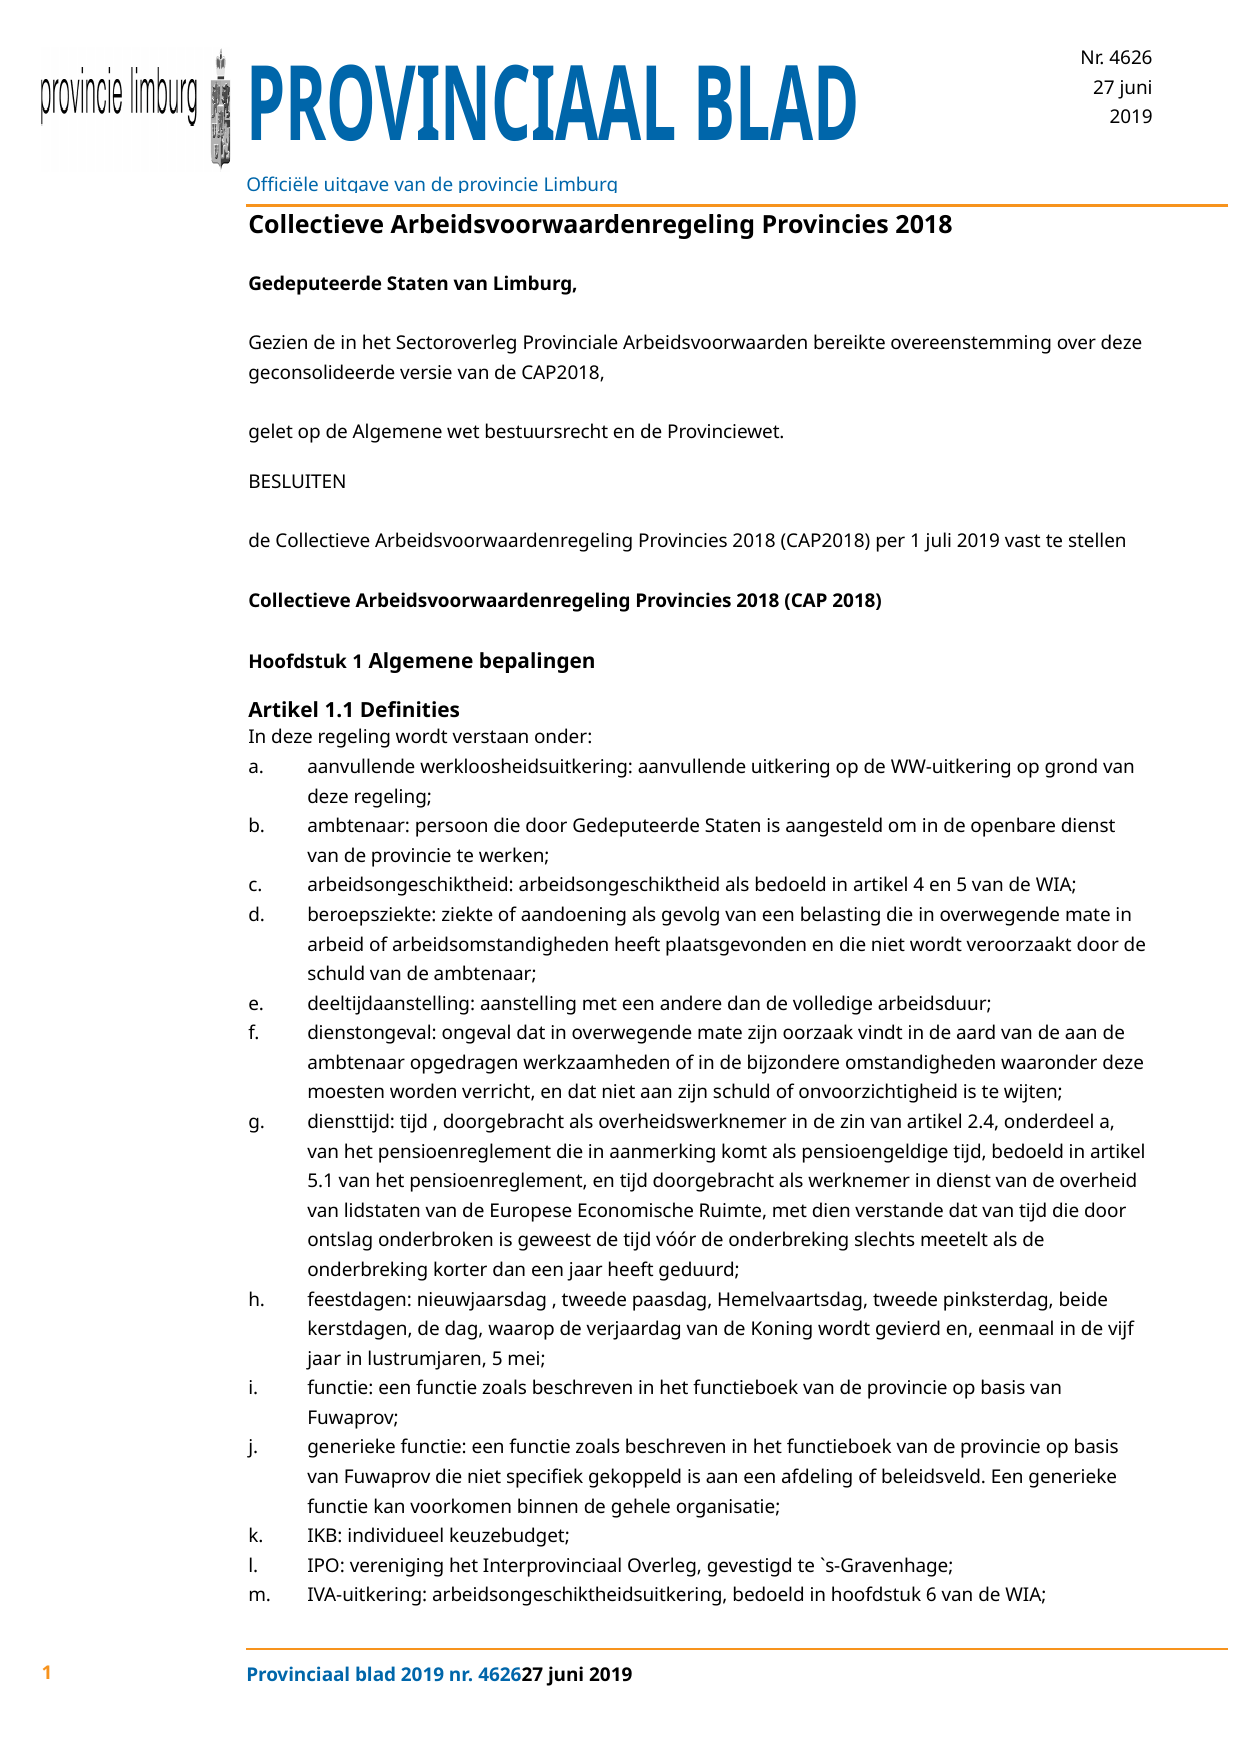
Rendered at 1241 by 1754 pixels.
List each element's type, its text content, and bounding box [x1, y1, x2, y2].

list IKB: individueel keuzebudget; [248, 1522, 1152, 1548]
text Hoofdstuk 1 Algemene bepalingen [248, 646, 1152, 674]
text Collectieve Arbeidsvoorwaardenregeling Provincies 2018 (CAP 2018) [248, 587, 1152, 613]
text Collectieve Arbeidsvoorwaardenregeling Provincies 2018 [248, 207, 1152, 241]
text Artikel 1.1 Definities [248, 695, 1152, 724]
list aanvullende werkloosheidsuitkering: aanvullende uitkering op de WW-uitkering op grond van deze regeling; [248, 753, 1152, 809]
list IVA-uitkering: arbeidsongeschiktheidsuitkering, bedoeld in hoofdstuk 6 van de WIA; [248, 1582, 1152, 1607]
list dienstongeval: ongeval dat in overwegende mate zijn oorzaak vindt in de aard van de aan de ambtenaar opgedragen werkzaamheden of in de bijzondere omstandigheden waaronder deze moesten worden verricht, en dat niet aan zijn schuld of onvoorzichtigheid is te wijten; [248, 1019, 1152, 1104]
picture [41, 47, 231, 172]
text Gezien de in het Sectoroverleg Provinciale Arbeidsvoorwaarden bereikte overeenstemming over deze geconsolideerde versie van de CAP2018, [248, 329, 1152, 385]
list diensttijd: tijd , doorgebracht als overheidswerknemer in de zin van artikel 2.4, onderdeel a, van het pensioenreglement die in aanmerking komt als pensioengeldige tijd, bedoeld in artikel 5.1 van het pensioenreglement, en tijd doorgebracht als werknemer in dienst van de overheid van lidstaten van de Europese Economische Ruimte, met dien verstande dat van tijd die door ontslag onderbroken is geweest de tijd vóór de onderbreking slechts meetelt als de onderbreking korter dan een jaar heeft geduurd; [248, 1108, 1152, 1282]
text de Collectieve Arbeidsvoorwaardenregeling Provincies 2018 (CAP2018) per 1 juli 2019 vast te stellen [248, 528, 1152, 553]
list beroepsziekte: ziekte of aandoening als gevolg van een belasting die in overwegende mate in arbeid of arbeidsomstandigheden heeft plaatsgevonden en die niet wordt veroorzaakt door de schuld van de ambtenaar; [248, 901, 1152, 986]
list generieke functie: een functie zoals beschreven in het functieboek van de provincie op basis van Fuwaprov die niet specifiek gekoppeld is aan een afdeling of beleidsveld. Een generieke functie kan voorkomen binnen de gehele organisatie; [248, 1434, 1152, 1519]
text Gedeputeerde Staten van Limburg, [248, 270, 1152, 296]
list arbeidsongeschiktheid: arbeidsongeschiktheid als bedoeld in artikel 4 en 5 van de WIA; [248, 872, 1152, 897]
list ambtenaar: persoon die door Gedeputeerde Staten is aangesteld om in de openbare dienst van de provincie te werken; [248, 812, 1152, 868]
list feestdagen: nieuwjaarsdag , tweede paasdag, Hemelvaartsdag, tweede pinksterdag, beide kerstdagen, de dag, waarop de verjaardag van de Koning wordt gevierd en, eenmaal in de vijf jaar in lustrumjaren, 5 mei; [248, 1286, 1152, 1371]
list IPO: vereniging het Interprovinciaal Overleg, gevestigd te `s-Gravenhage; [248, 1552, 1152, 1578]
list functie: een functie zoals beschreven in het functieboek van de provincie op basis van Fuwaprov; [248, 1374, 1152, 1430]
text gelet op de Algemene wet bestuursrecht en de Provinciewet. [248, 418, 1152, 444]
text BESLUITEN [248, 468, 1152, 494]
text In deze regeling wordt verstaan onder: [248, 724, 1152, 749]
list deeltijdaanstelling: aanstelling met een andere dan de volledige arbeidsduur; [248, 990, 1152, 1016]
